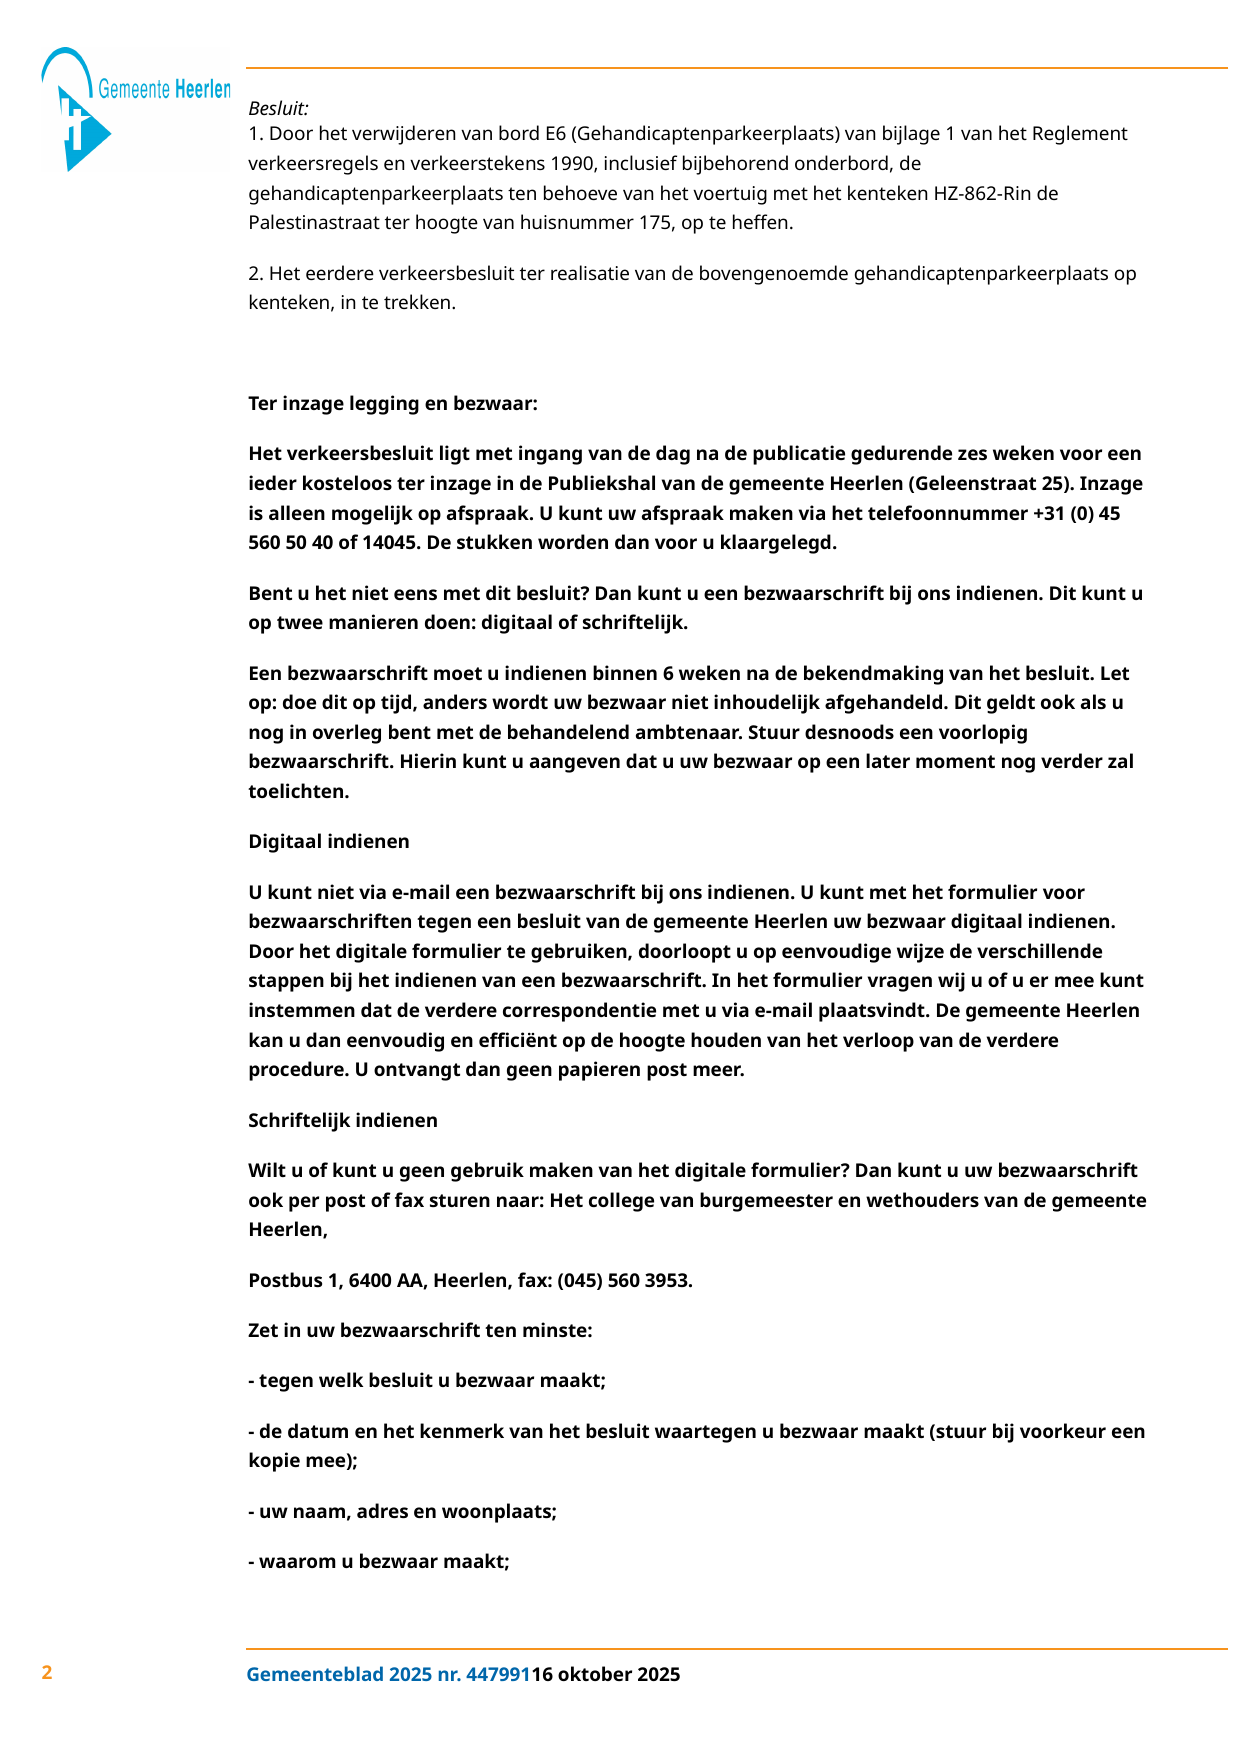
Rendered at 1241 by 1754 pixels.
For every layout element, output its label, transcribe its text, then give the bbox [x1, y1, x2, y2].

text Het verkeersbesluit ligt met ingang van de dag na de publicatie gedurende zes weken voor een ieder kosteloos ter inzage in de Publiekshal van de gemeente Heerlen (Geleenstraat 25). Inzage is alleen mogelijk op afspraak. U kunt uw afspraak maken via het telefoonnummer +31 (0) 45 560 50 40 of 14045. De stukken worden dan voor u klaargelegd. [248, 441, 1152, 555]
text 2. Het eerdere verkeersbesluit ter realisatie van de bovengenoemde gehandicaptenparkeerplaats op kenteken, in te trekken. [248, 260, 1152, 315]
text Schriftelijk indienen [248, 1107, 1152, 1132]
picture [41, 47, 59, 70]
text Postbus 1, 6400 AA, Heerlen, fax: (045) 560 3953. [248, 1267, 1152, 1292]
text 1. Door het verwijderen van bord E6 (Gehandicaptenparkeerplaats) van bijlage 1 van het Reglement verkeersregels en verkeerstekens 1990, inclusief bijbehorend onderbord, de gehandicaptenparkeerplaats ten behoeve van het voertuig met het kenteken HZ-862-Rin de Palestinastraat ter hoogte van huisnummer 175, op te heffen. [248, 121, 1152, 235]
text Wilt u of kunt u geen gebruik maken van het digitale formulier? Dan kunt u uw bezwaarschrift ook per post of fax sturen naar: Het college van burgemeester en wethouders van de gemeente Heerlen, [248, 1157, 1152, 1242]
text Besluit: [248, 95, 1152, 121]
text U kunt niet via e-mail een bezwaarschrift bij ons indienen. U kunt met het formulier voor bezwaarschriften tegen een besluit van de gemeente Heerlen uw bezwaar digitaal indienen. Door het digitale formulier te gebruiken, doorloopt u op eenvoudige wijze de verschillende stappen bij het indienen van een bezwaarschrift. In het formulier vragen wij u of u er mee kunt instemmen dat de verdere correspondentie met u via e-mail plaatsvindt. De gemeente Heerlen kan u dan eenvoudig en efficiënt op de hoogte houden van het verloop van de verdere procedure. U ontvangt dan geen papieren post meer. [248, 879, 1152, 1082]
text Ter inzage legging en bezwaar: [248, 390, 1152, 416]
text Bent u het niet eens met dit besluit? Dan kunt u een bezwaarschrift bij ons indienen. Dit kunt u op twee manieren doen: digitaal of schriftelijk. [248, 580, 1152, 635]
text - de datum en het kenmerk van het besluit waartegen u bezwaar maakt (stuur bij voorkeur een kopie mee); [248, 1418, 1152, 1473]
text Digitaal indienen [248, 828, 1152, 854]
text - uw naam, adres en woonplaats; [248, 1498, 1152, 1524]
text - tegen welk besluit u bezwaar maakt; [248, 1368, 1152, 1393]
picture [41, 47, 231, 172]
text - waarom u bezwaar maakt; [248, 1548, 1152, 1574]
text Een bezwaarschrift moet u indienen binnen 6 weken na de bekendmaking van het besluit. Let op: doe dit op tijd, anders wordt uw bezwaar niet inhoudelijk afgehandeld. Dit geldt ook als u nog in overleg bent met de behandelend ambtenaar. Stuur desnoods een voorlopig bezwaarschrift. Hierin kunt u aangeven dat u uw bezwaar op een later moment nog verder zal toelichten. [248, 660, 1152, 804]
text Zet in uw bezwaarschrift ten minste: [248, 1317, 1152, 1343]
